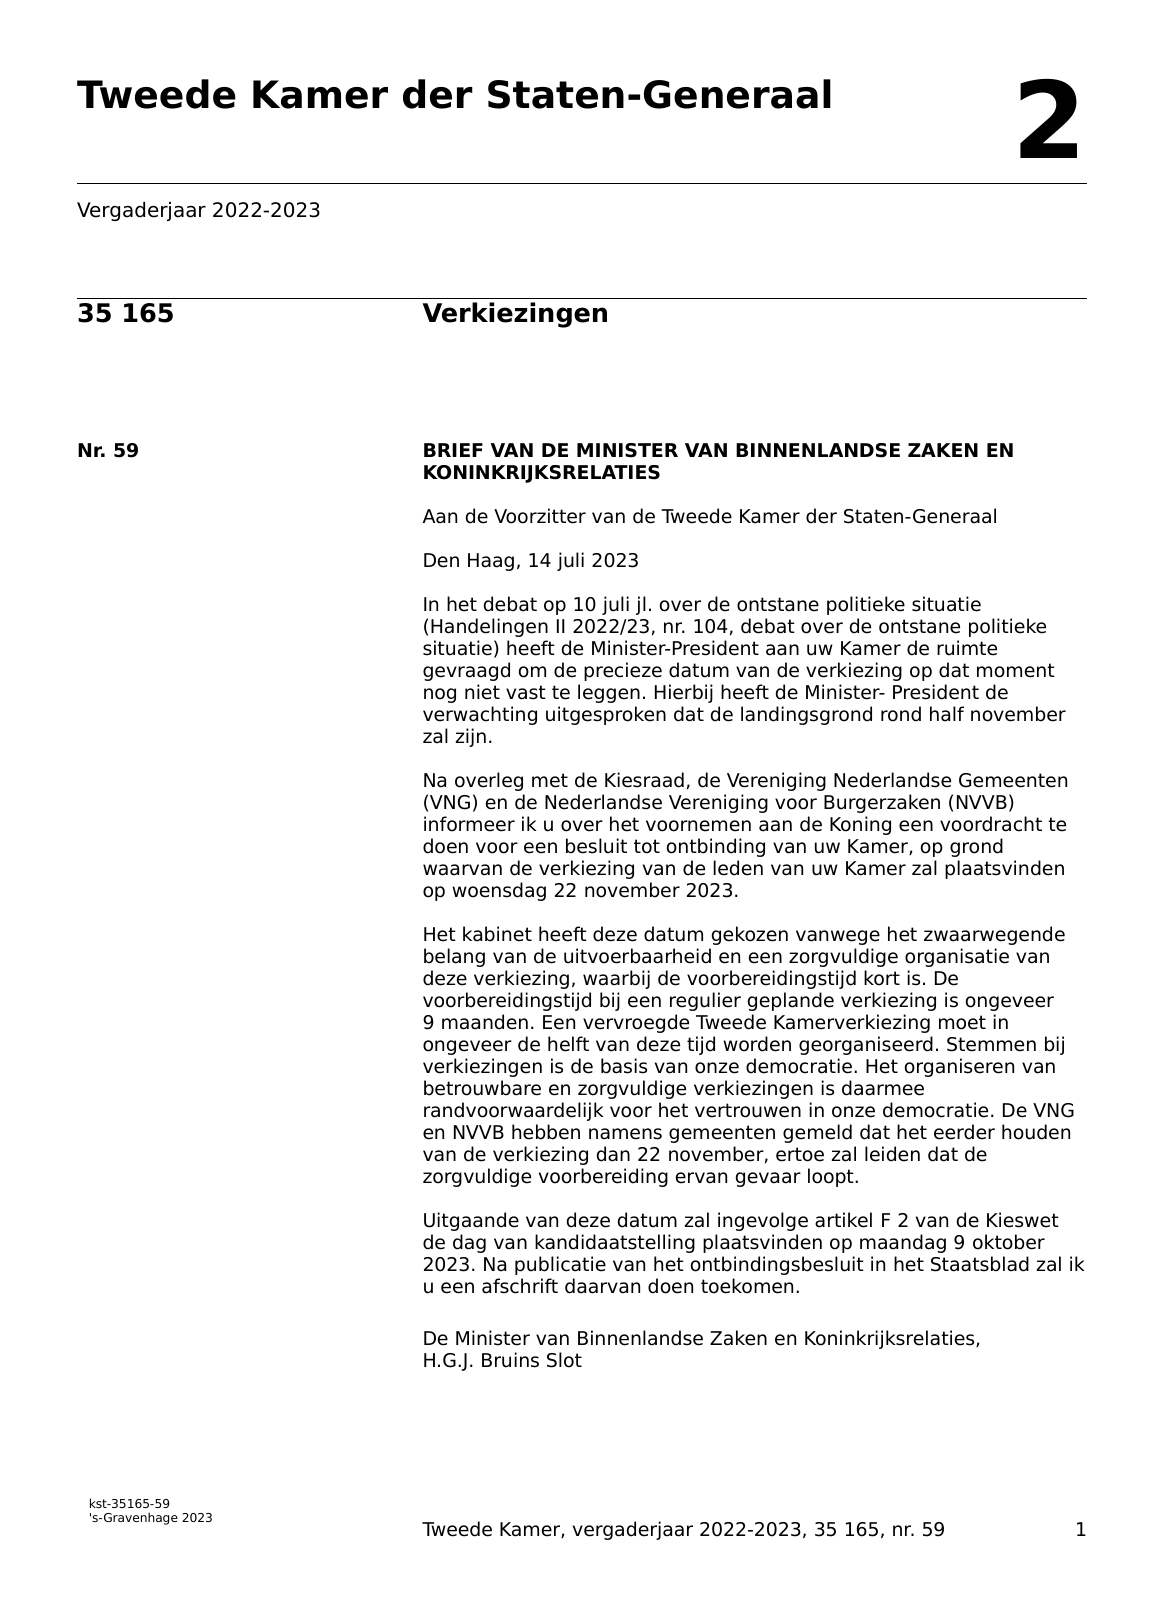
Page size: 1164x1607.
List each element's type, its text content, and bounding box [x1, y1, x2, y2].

table_cell Vergaderjaar 2022-2023 [77, 184, 1087, 298]
table_header 2 [886, 59, 1087, 183]
text Na overleg met de Kiesraad, de Vereniging Nederlandse Gemeenten (VNG) en de Nederlandse Vereniging voor Burgerzaken (NVVB) informeer ik u over het voornemen aan de Koning een voordracht te doen voor een besluit tot ontbinding van uw Kamer, op grond waarvan de verkiezing van de leden van uw Kamer zal plaatsvinden op woensdag 22 november 2023. [422, 770, 1087, 902]
text Het kabinet heeft deze datum gekozen vanwege het zwaarwegende belang van de uitvoerbaarheid en een zorgvuldige organisatie van deze verkiezing, waarbij de voorbereidingstijd kort is. De voorbereidingstijd bij een regulier geplande verkiezing is ongeveer 9 maanden. Een vervroegde Tweede Kamerverkiezing moet in ongeveer de helft van deze tijd worden georganiseerd. Stemmen bij verkiezingen is de basis van onze democratie. Het organiseren van betrouwbare en zorgvuldige verkiezingen is daarmee randvoorwaardelijk voor het vertrouwen in onze democratie. De VNG en NVVB hebben namens gemeenten gemeld dat het eerder houden van de verkiezing dan 22 november, ertoe zal leiden dat de zorgvuldige voorbereiding ervan gevaar loopt. [422, 924, 1087, 1188]
table_header Tweede Kamer der Staten-Generaal [77, 59, 886, 183]
subtitle 35 165 Verkiezingen [77, 299, 1087, 329]
text kst-35165-59 [88, 1497, 323, 1511]
text Aan de Voorzitter van de Tweede Kamer der Staten-Generaal [422, 506, 1087, 528]
text Den Haag, 14 juli 2023 [422, 550, 1087, 572]
text 's-Gravenhage 2023 [88, 1511, 323, 1525]
text Uitgaande van deze datum zal ingevolge artikel F 2 van de Kieswet de dag van kandidaatstelling plaatsvinden op maandag 9 oktober 2023. Na publicatie van het ontbindingsbesluit in het Staatsblad zal ik u een afschrift daarvan doen toekomen. [422, 1210, 1087, 1298]
text De Minister van Binnenlandse Zaken en Koninkrijksrelaties, H.G.J. Bruins Slot [422, 1328, 1087, 1372]
subtitle Nr. 59 BRIEF VAN DE MINISTER VAN BINNENLANDSE ZAKEN EN KONINKRIJKSRELATIES [77, 440, 1087, 484]
text In het debat op 10 juli jl. over de ontstane politieke situatie (Handelingen II 2022/23, nr. 104, debat over de ontstane politieke situatie) heeft de Minister-President aan uw Kamer de ruimte gevraagd om de precieze datum van de verkiezing op dat moment nog niet vast te leggen. Hierbij heeft de Minister- President de verwachting uitgesproken dat de landingsgrond rond half november zal zijn. [422, 594, 1087, 748]
